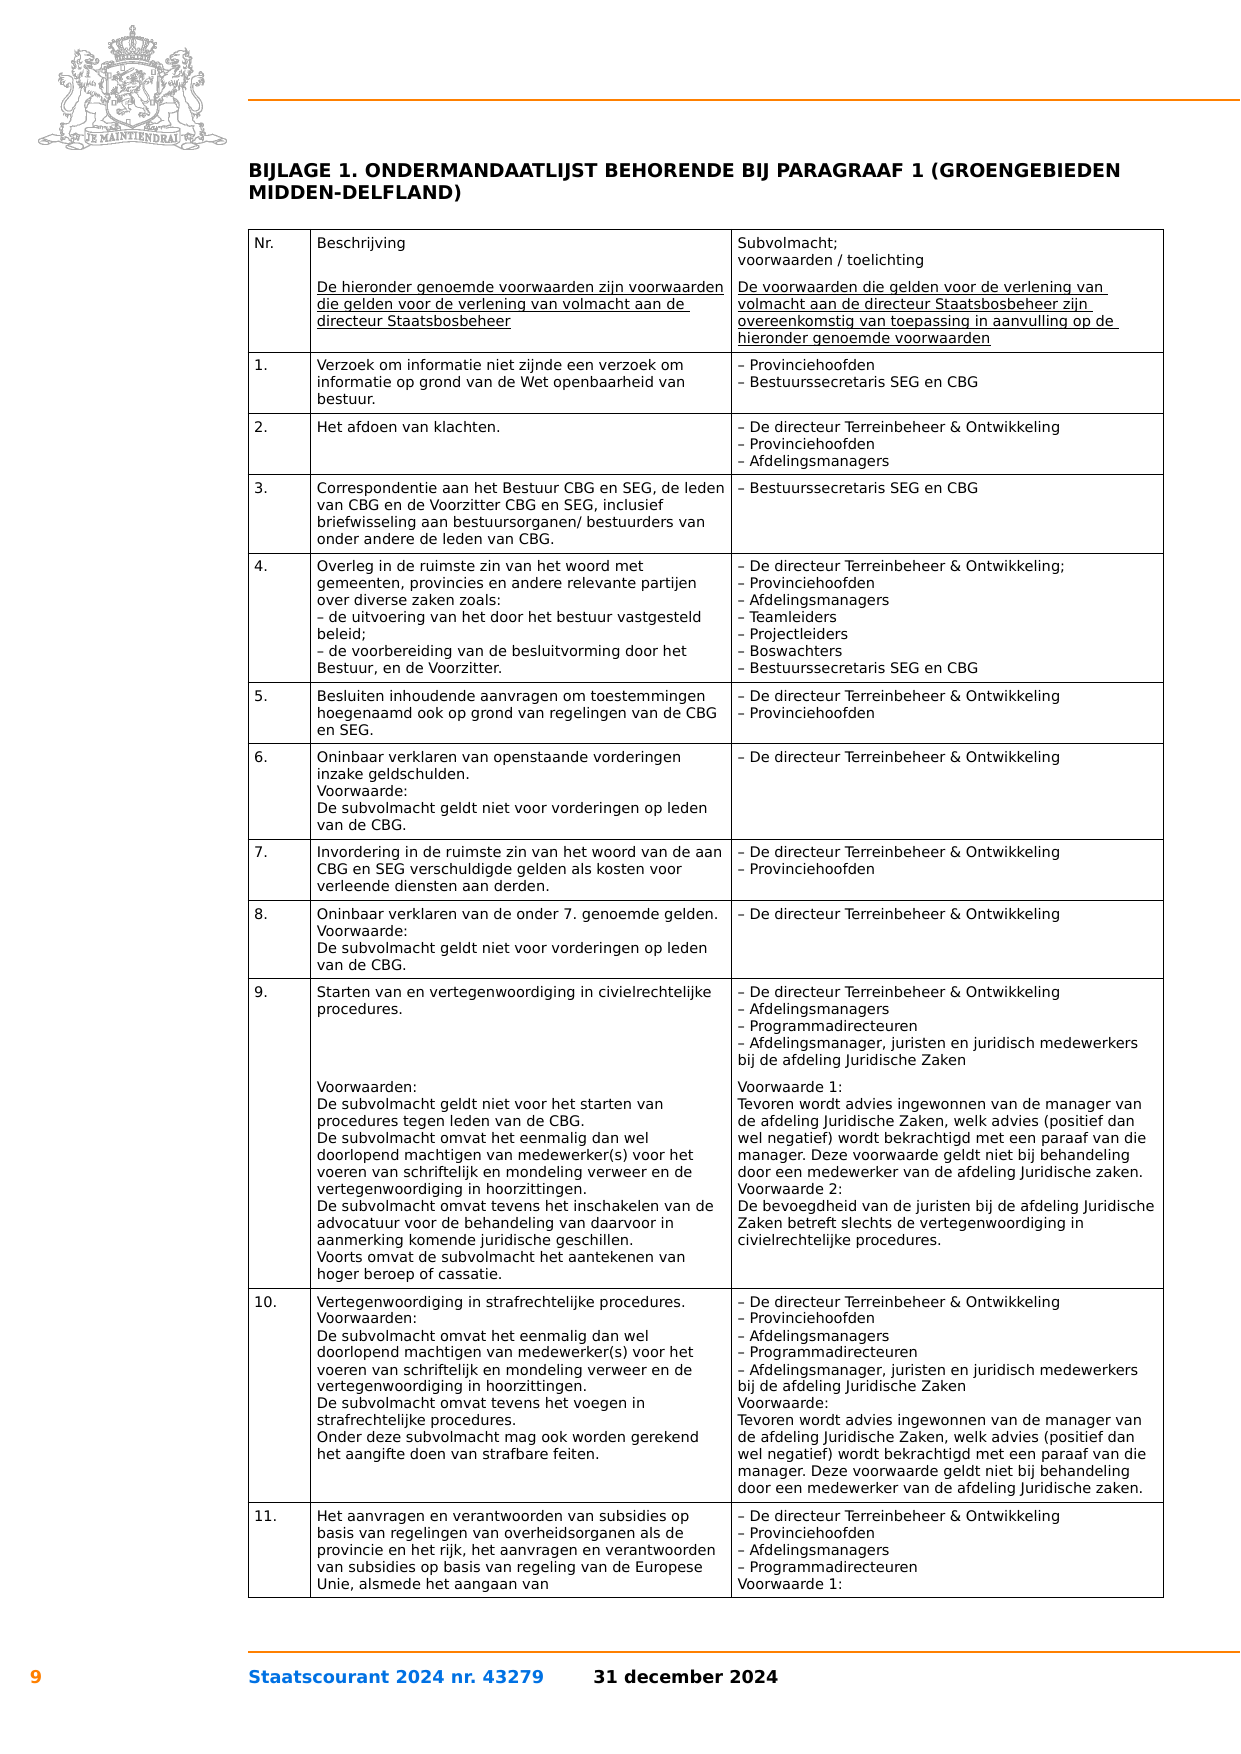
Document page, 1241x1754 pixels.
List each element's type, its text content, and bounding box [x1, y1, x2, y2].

table_cell Correspondentie aan het Bestuur CBG en SEG, de leden van CBG en de Voorzitter CBG en SEG, inclusief briefwisseling aan bestuursorganen/ bestuurders van onder andere de leden van CBG. [311, 475, 731, 553]
table_cell Het afdoen van klachten. [311, 414, 731, 474]
table_cell Oninbaar verklaren van de onder 7. genoemde gelden. Voorwaarde: De subvolmacht geldt niet voor vorderingen op leden van de CBG. [311, 901, 731, 978]
table_cell Verzoek om informatie niet zijnde een verzoek om informatie op grond van de Wet openbaarheid van bestuur. [311, 353, 731, 413]
table_cell Invordering in de ruimste zin van het woord van de aan CBG en SEG verschuldigde gelden als kosten voor verleende diensten aan derden. [311, 840, 731, 900]
table_cell – De directeur Terreinbeheer & Ontwikkeling – Provinciehoofden – Afdelingsmanagers – Programmadirecteuren Voorwaarde 1: [732, 1503, 1163, 1597]
table_header Subvolmacht; voorwaarden / toelichting [732, 230, 1163, 273]
table_cell 11. [249, 1503, 310, 1597]
table_cell – De directeur Terreinbeheer & Ontwikkeling – Provinciehoofden [732, 683, 1163, 743]
table_cell Oninbaar verklaren van openstaande vorderingen inzake geldschulden. Voorwaarde: De subvolmacht geldt niet voor vorderingen op leden van de CBG. [311, 744, 731, 838]
table_cell De voorwaarden die gelden voor de verlening van volmacht aan de directeur Staatsbosbeheer zijn overeenkomstig van toepassing in aanvulling op de hieronder genoemde voorwaarden [732, 273, 1163, 352]
table_cell 3. [249, 475, 310, 553]
picture [38, 25, 227, 150]
table_cell 8. [249, 901, 310, 978]
table_cell – De directeur Terreinbeheer & Ontwikkeling – Provinciehoofden [732, 840, 1163, 900]
table_cell – De directeur Terreinbeheer & Ontwikkeling – Provinciehoofden – Afdelingsmanagers [732, 414, 1163, 474]
table_cell 2. [249, 414, 310, 474]
subtitle BIJLAGE 1. ONDERMANDAATLIJST BEHORENDE BIJ PARAGRAAF 1 (GROENGEBIEDEN MIDDEN-DELFLAND) [248, 160, 1163, 204]
table_cell Voorwaarden: De subvolmacht geldt niet voor het starten van procedures tegen leden van de CBG. De subvolmacht omvat het eenmalig dan wel doorlopend machtigen van medewerker(s) voor het voeren van schriftelijk en mondeling verweer en de vertegenwoordiging in hoorzittingen. De subvolmacht omvat tevens het inschakelen van de advocatuur voor de behandeling van daarvoor in aanmerking komende juridische geschillen. Voorts omvat de subvolmacht het aantekenen van hoger beroep of cassatie. [311, 1074, 731, 1288]
table_header Nr. [249, 230, 310, 352]
table_cell 5. [249, 683, 310, 743]
table_cell 4. [249, 554, 310, 682]
table_cell Voorwaarde 1: Tevoren wordt advies ingewonnen van de manager van de afdeling Juridische Zaken, welk advies (positief dan wel negatief) wordt bekrachtigd met een paraaf van die manager. Deze voorwaarde geldt niet bij behandeling door een medewerker van de afdeling Juridische zaken. Voorwaarde 2: De bevoegdheid van de juristen bij de afdeling Juridische Zaken betreft slechts de vertegenwoordiging in civielrechtelijke procedures. [732, 1074, 1163, 1288]
table_cell – De directeur Terreinbeheer & Ontwikkeling – Provinciehoofden – Afdelingsmanagers – Programmadirecteuren – Afdelingsmanager, juristen en juridisch medewerkers bij de afdeling Juridische Zaken Voorwaarde: Tevoren wordt advies ingewonnen van de manager van de afdeling Juridische Zaken, welk advies (positief dan wel negatief) wordt bekrachtigd met een paraaf van die manager. Deze voorwaarde geldt niet bij behandeling door een medewerker van de afdeling Juridische zaken. [732, 1289, 1163, 1502]
table_cell Overleg in de ruimste zin van het woord met gemeenten, provincies en andere relevante partijen over diverse zaken zoals: – de uitvoering van het door het bestuur vastgesteld beleid; – de voorbereiding van de besluitvorming door het Bestuur, en de Voorzitter. [311, 554, 731, 682]
table_cell 9. [249, 979, 310, 1288]
table_cell – De directeur Terreinbeheer & Ontwikkeling – Afdelingsmanagers – Programmadirecteuren – Afdelingsmanager, juristen en juridisch medewerkers bij de afdeling Juridische Zaken [732, 979, 1163, 1073]
table_cell Het aanvragen en verantwoorden van subsidies op basis van regelingen van overheidsorganen als de provincie en het rijk, het aanvragen en verantwoorden van subsidies op basis van regeling van de Europese Unie, alsmede het aangaan van [311, 1503, 731, 1597]
table_cell 6. [249, 744, 310, 838]
table_cell De hieronder genoemde voorwaarden zijn voorwaarden die gelden voor de verlening van volmacht aan de directeur Staatsbosbeheer [311, 273, 731, 352]
table_cell – De directeur Terreinbeheer & Ontwikkeling [732, 901, 1163, 978]
table_cell – Bestuurssecretaris SEG en CBG [732, 475, 1163, 553]
table_cell Besluiten inhoudende aanvragen om toestemmingen hoegenaamd ook op grond van regelingen van de CBG en SEG. [311, 683, 731, 743]
table_cell Starten van en vertegenwoordiging in civielrechtelijke procedures. [311, 979, 731, 1073]
table_cell 10. [249, 1289, 310, 1502]
table_cell – De directeur Terreinbeheer & Ontwikkeling [732, 744, 1163, 838]
table_cell – De directeur Terreinbeheer & Ontwikkeling; – Provinciehoofden – Afdelingsmanagers – Teamleiders – Projectleiders – Boswachters – Bestuurssecretaris SEG en CBG [732, 554, 1163, 682]
table_cell – Provinciehoofden – Bestuurssecretaris SEG en CBG [732, 353, 1163, 413]
table_header Beschrijving [311, 230, 731, 273]
table_cell 7. [249, 840, 310, 900]
table_cell 1. [249, 353, 310, 413]
table_cell Vertegenwoordiging in strafrechtelijke procedures. Voorwaarden: De subvolmacht omvat het eenmalig dan wel doorlopend machtigen van medewerker(s) voor het voeren van schriftelijk en mondeling verweer en de vertegenwoordiging in hoorzittingen. De subvolmacht omvat tevens het voegen in strafrechtelijke procedures. Onder deze subvolmacht mag ook worden gerekend het aangifte doen van strafbare feiten. [311, 1289, 731, 1502]
